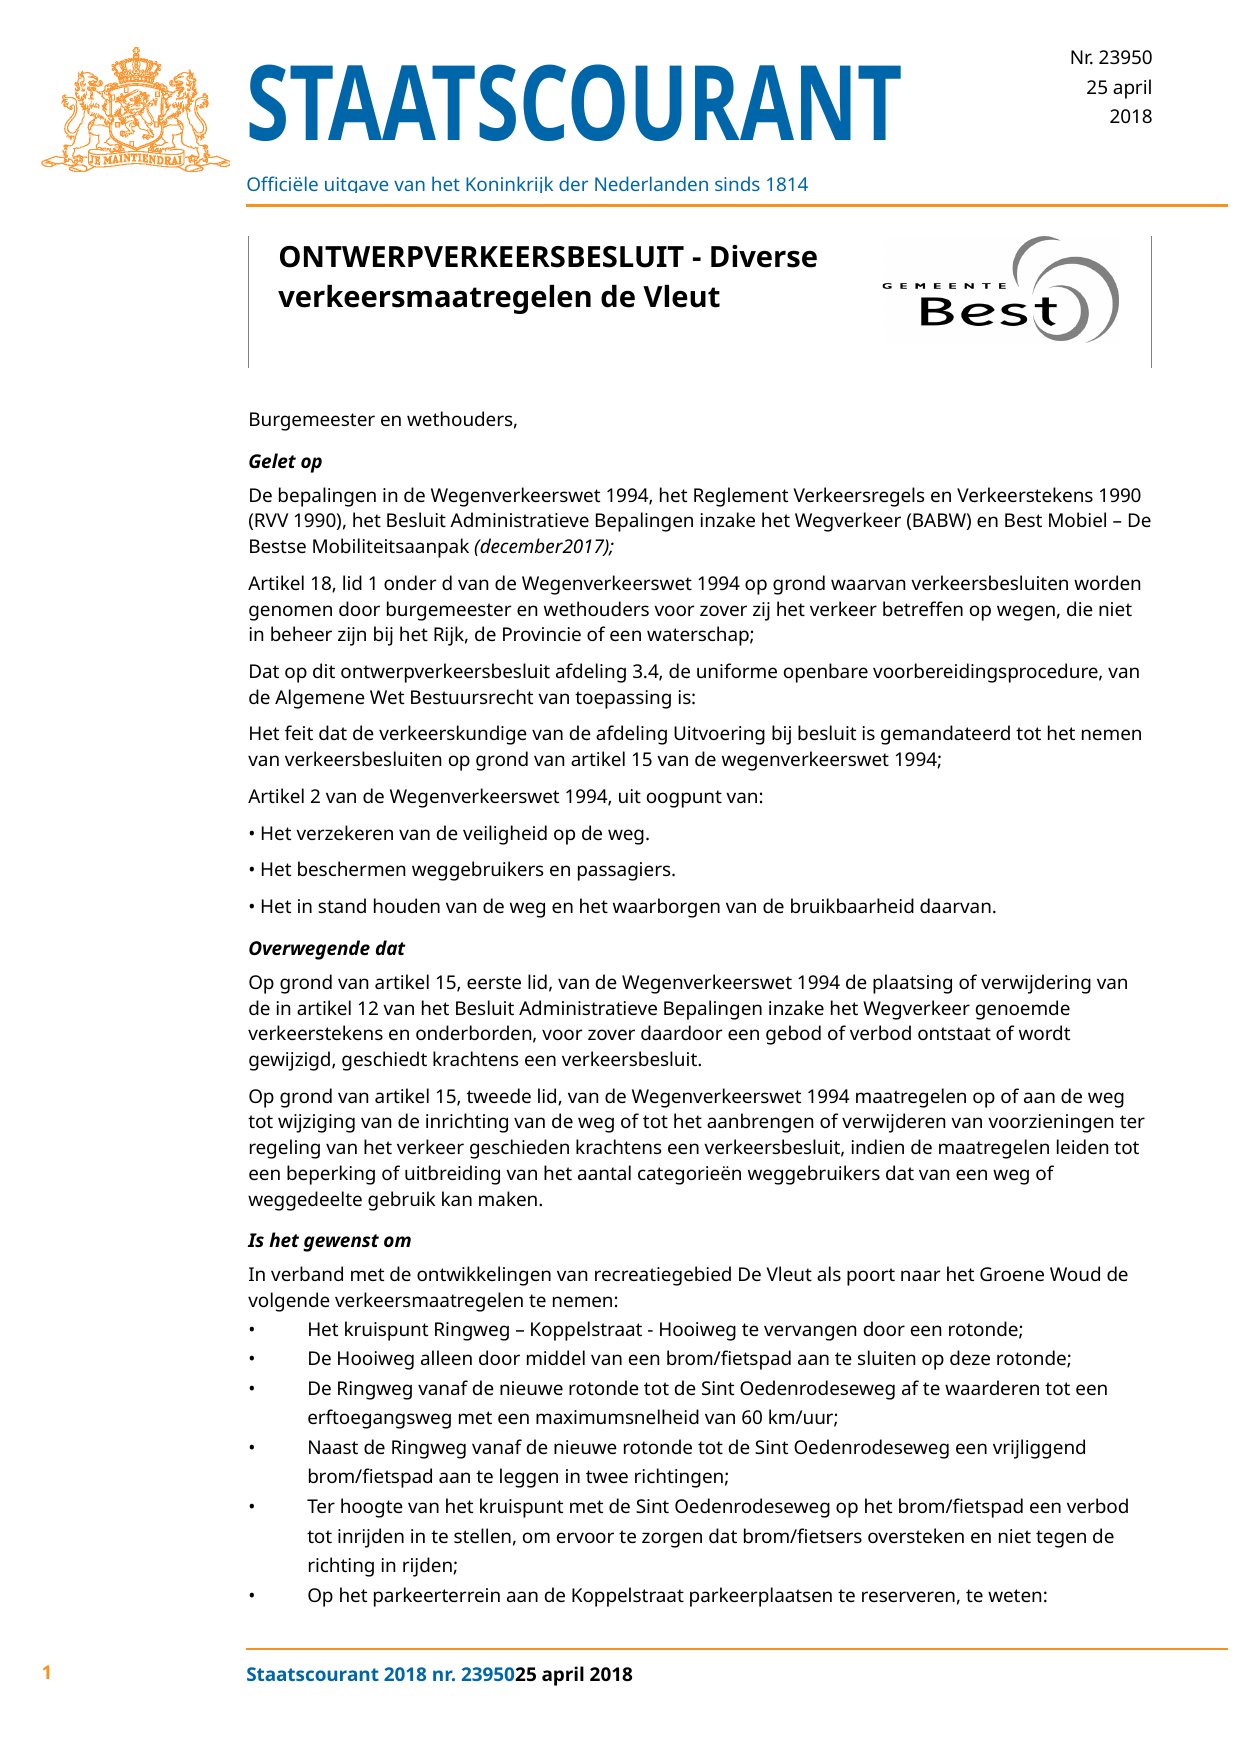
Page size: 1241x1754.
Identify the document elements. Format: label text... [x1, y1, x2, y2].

list De Ringweg vanaf de nieuwe rotonde tot de Sint Oedenrodeseweg af te waarderen tot een erftoegangsweg met een maximumsnelheid van 60 km/uur; [248, 1375, 1152, 1430]
text Overwegende dat [248, 935, 1152, 961]
text In verband met de ontwikkelingen van recreatiegebied De Vleut als poort naar het Groene Woud de volgende verkeersmaatregelen te nemen: [248, 1262, 1152, 1313]
text • Het verzekeren van de veiligheid op de weg. [248, 820, 1152, 845]
list Ter hoogte van het kruispunt met de Sint Oedenrodeseweg op het brom/fietspad een verbod tot inrijden in te stellen, om ervoor te zorgen dat brom/fietsers oversteken en niet tegen de richting in rijden; [248, 1493, 1152, 1578]
list De Hooiweg alleen door middel van een brom/fietspad aan te sluiten op deze rotonde; [248, 1345, 1152, 1371]
text Burgemeester en wethouders, [248, 406, 1152, 432]
text Artikel 18, lid 1 onder d van de Wegenverkeerswet 1994 op grond waarvan verkeersbesluiten worden genomen door burgemeester en wethouders voor zover zij het verkeer betreffen op wegen, die niet in beheer zijn bij het Rijk, de Provincie of een waterschap; [248, 570, 1152, 647]
list Op het parkeerterrein aan de Koppelstraat parkeerplaatsen te reserveren, te weten: [248, 1582, 1152, 1608]
text • Het in stand houden van de weg en het waarborgen van de bruikbaarheid daarvan. [248, 893, 1152, 919]
text Artikel 2 van de Wegenverkeerswet 1994, uit oogpunt van: [248, 783, 1152, 809]
list Het kruispunt Ringweg – Koppelstraat - Hooiweg te vervangen door een rotonde; [248, 1316, 1152, 1341]
text Het feit dat de verkeerskundige van de afdeling Uitvoering bij besluit is gemandateerd tot het nemen van verkeersbesluiten op grond van artikel 15 van de wegenverkeerswet 1994; [248, 721, 1152, 772]
list Naast de Ringweg vanaf de nieuwe rotonde tot de Sint Oedenrodeseweg een vrijliggend brom/fietspad aan te leggen in twee richtingen; [248, 1434, 1152, 1489]
text Op grond van artikel 15, tweede lid, van de Wegenverkeerswet 1994 maatregelen op of aan de weg tot wijziging van de inrichting van de weg of tot het aanbrengen of verwijderen van voorzieningen ter regeling van het verkeer geschieden krachtens een verkeersbesluit, indien de maatregelen leiden tot een beperking of uitbreiding van het aantal categorieën weggebruikers dat van een weg of weggedeelte gebruik kan maken. [248, 1083, 1152, 1211]
table_header [1119, 236, 1151, 342]
text Dat op dit ontwerpverkeersbesluit afdeling 3.4, de uniforme openbare voorbereidingsprocedure, van de Algemene Wet Bestuursrecht van toepassing is: [248, 658, 1152, 710]
text Op grond van artikel 15, eerste lid, van de Wegenverkeerswet 1994 de plaatsing of verwijdering van de in artikel 12 van het Besluit Administratieve Bepalingen inzake het Wegverkeer genoemde verkeerstekens en onderborden, voor zover daardoor een gebod of verbod ontstaat of wordt gewijzigd, geschiedt krachtens een verkeersbesluit. [248, 969, 1152, 1072]
text • Het beschermen weggebruikers en passagiers. [248, 856, 1152, 882]
table_header [850, 236, 882, 342]
picture [41, 47, 231, 172]
table_header [850, 343, 1151, 368]
text De bepalingen in de Wegenverkeerswet 1994, het Reglement Verkeersregels en Verkeerstekens 1990 (RVV 1990), het Besluit Administratieve Bepalingen inzake het Wegverkeer (BABW) en Best Mobiel – De Bestse Mobiliteitsaanpak (december2017); [248, 482, 1152, 559]
text Is het gewenst om [248, 1228, 1152, 1253]
table_header ONTWERPVERKEERSBESLUIT - Diverse verkeersmaatregelen de Vleut [249, 236, 850, 368]
text Gelet op [248, 448, 1152, 474]
picture [882, 236, 1119, 343]
